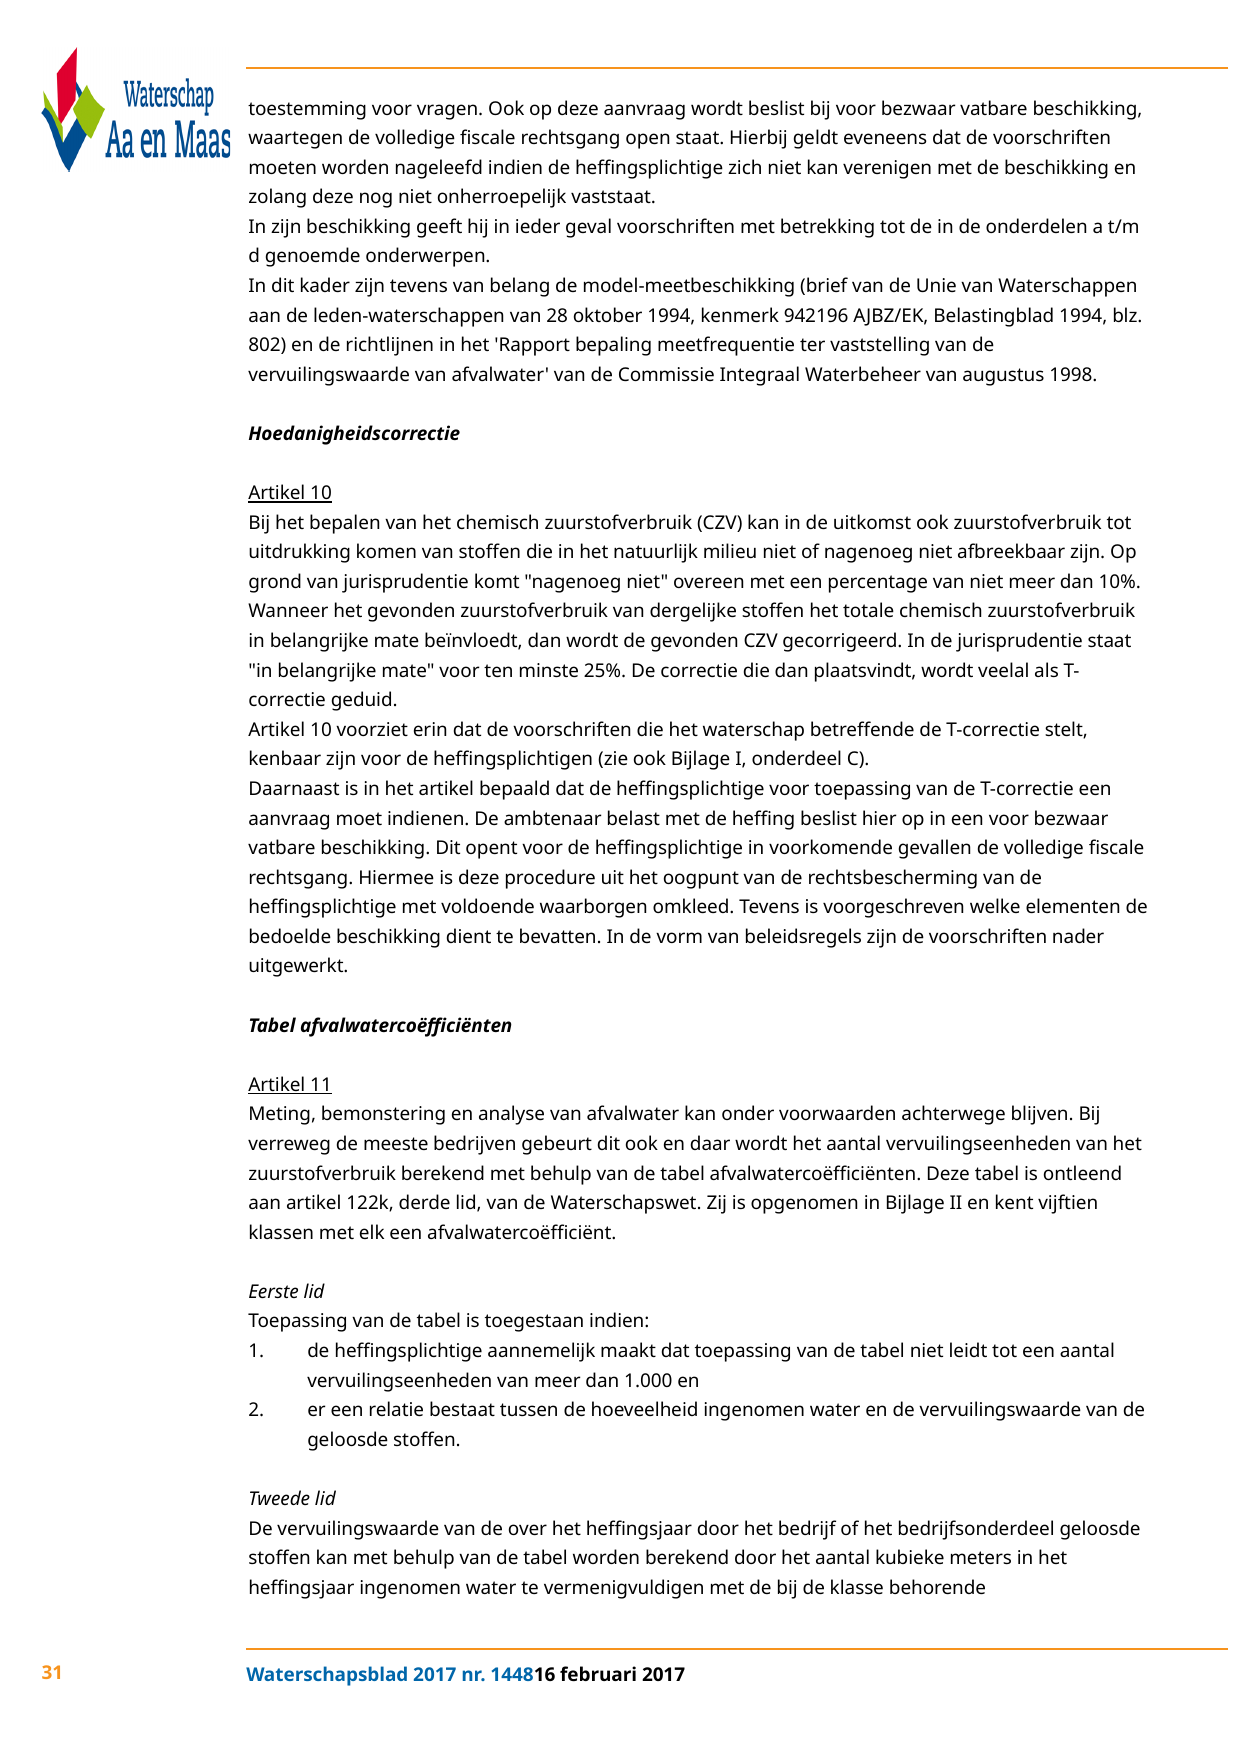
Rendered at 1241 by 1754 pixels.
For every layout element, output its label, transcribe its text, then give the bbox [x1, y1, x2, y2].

text Hoedanigheidscorrectie [248, 420, 1152, 446]
text Tweede lid [248, 1485, 1152, 1511]
text Toepassing van de tabel is toegestaan indien: [248, 1308, 1152, 1333]
text De vervuilingswaarde van de over het heffingsjaar door het bedrijf of het bedrijfsonderdeel geloosde stoffen kan met behulp van de tabel worden berekend door het aantal kubieke meters in het heffingsjaar ingenomen water te vermenigvuldigen met de bij de klasse behorende [248, 1515, 1152, 1600]
list de heffingsplichtige aannemelijk maakt dat toepassing van de tabel niet leidt tot een aantal vervuilingseenheden van meer dan 1.000 en [248, 1337, 1152, 1393]
text Meting, bemonstering en analyse van afvalwater kan onder voorwaarden achterwege blijven. Bij verreweg de meeste bedrijven gebeurt dit ook en daar wordt het aantal vervuilingseenheden van het zuurstofverbruik berekend met behulp van de tabel afvalwatercoëfficiënten. Deze tabel is ontleend aan artikel 122k, derde lid, van de Waterschapswet. Zij is opgenomen in Bijlage II en kent vijftien klassen met elk een afvalwatercoëfficiënt. [248, 1101, 1152, 1245]
picture [41, 47, 231, 172]
text Artikel 11 [248, 1071, 1152, 1097]
text In dit kader zijn tevens van belang de model-meetbeschikking (brief van de Unie van Water­schappen aan de leden-waterschappen van 28 oktober 1994, kenmerk 942196 AJBZ/EK, Belastingblad 1994, blz. 802) en de richtlijnen in het 'Rapport bepaling meetfrequentie ter vaststelling van de vervuilingswaarde van afvalwater' van de Commissie Integraal Waterbeheer van augustus 1998. [248, 272, 1152, 387]
text Tabel afvalwatercoëfficiënten [248, 1012, 1152, 1038]
text Eerste lid [248, 1278, 1152, 1304]
text Artikel 10 [248, 479, 1152, 505]
text Artikel 10 voorziet erin dat de voorschriften die het waterschap betreffende de T-correctie stelt, kenbaar zijn voor de heffingsplichtigen (zie ook Bijlage I, onderdeel C). [248, 716, 1152, 771]
text In zijn beschikking geeft hij in ieder geval voorschriften met betrekking tot de in de onderdelen a t/m d genoemde onderwerpen. [248, 213, 1152, 268]
text Daarnaast is in het artikel bepaald dat de heffingsplichtige voor toepassing van de T-correctie een aanvraag moet indienen. De ambtenaar belast met de heffing beslist hier op in een voor bezwaar vatbare beschikking. Dit opent voor de heffingsplichtige in voorkomende gevallen de volledige fiscale rechtsgang. Hiermee is deze procedure uit het oogpunt van de rechtsbescherming van de heffingsplichtige met voldoende waarborgen omkleed. Tevens is voorgeschreven welke elementen de bedoelde beschikking dient te bevatten. In de vorm van beleidsregels zijn de voorschriften nader uitgewerkt. [248, 775, 1152, 978]
list er een relatie bestaat tussen de hoeveelheid ingenomen water en de vervuilingswaarde van de geloosde stoffen. [248, 1396, 1152, 1452]
text Bij het bepalen van het chemisch zuurstofverbruik (CZV) kan in de uitkomst ook zuurstofver­bruik tot uitdrukking komen van stoffen die in het natuurlijk milieu niet of nagenoeg niet afbreekbaar zijn. Op grond van jurisprudentie komt "nagenoeg niet" overeen met een percentage van niet meer dan 10%. Wanneer het gevonden zuurstofverbruik van dergelijke stoffen het totale chemisch zuurstofverbruik in belangrijke mate beïnvloedt, dan wordt de gevonden CZV gecorrigeerd. In de jurisprudentie staat "in belangrijke mate" voor ten minste 25%. De correctie die dan plaatsvindt, wordt veelal als T-correctie geduid. [248, 509, 1152, 712]
text toestemming voor vragen. Ook op deze aanvraag wordt beslist bij voor bezwaar vatbare beschikking, waartegen de volledige fiscale rechtsgang open staat. Hierbij geldt eveneens dat de voorschriften moeten worden nageleefd indien de heffingsplichtige zich niet kan verenigen met de beschikking en zolang deze nog niet onherroepelijk vaststaat. [248, 95, 1152, 209]
